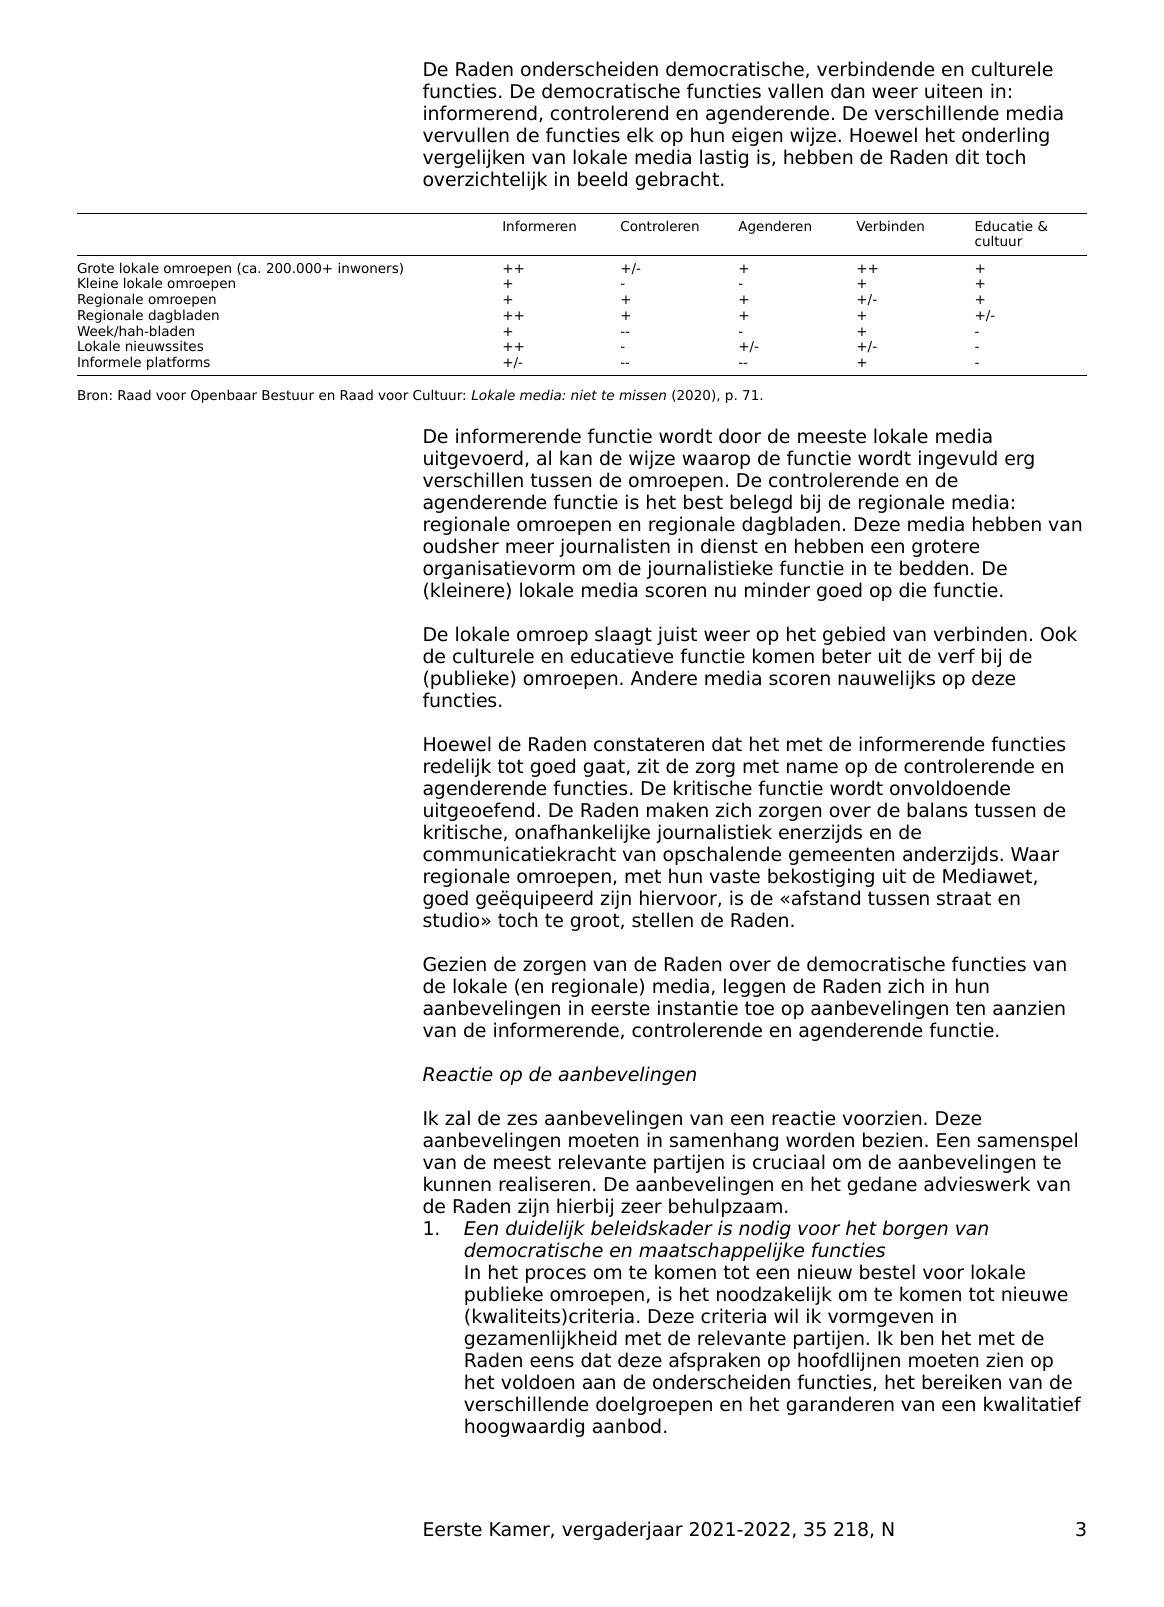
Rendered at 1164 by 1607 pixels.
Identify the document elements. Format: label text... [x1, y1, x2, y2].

table_cell + [732, 308, 850, 323]
table_cell + [614, 308, 732, 323]
table_cell Grote lokale omroepen (ca. 200.000+ inwoners) [77, 256, 496, 276]
table_cell +/- [850, 339, 968, 355]
table_cell - [614, 276, 732, 292]
table_cell - [732, 276, 850, 292]
text Hoewel de Raden constateren dat het met de informerende functies redelijk tot goed gaat, zit de zorg met name op de controlerende en agenderende functies. De kritische functie wordt onvoldoende uitgeoefend. De Raden maken zich zorgen over de balans tussen de kritische, onafhankelijke journalistiek enerzijds en de communicatiekracht van opschalende gemeenten anderzijds. Waar regionale omroepen, met hun vaste bekostiging uit de Mediawet, goed geëquipeerd zijn hiervoor, is de «afstand tussen straat en studio» toch te groot, stellen de Raden. [422, 734, 1087, 932]
table_cell ++ [496, 256, 614, 276]
table_cell + [969, 292, 1087, 308]
text De informerende functie wordt door de meeste lokale media uitgevoerd, al kan de wijze waarop de functie wordt ingevuld erg verschillen tussen de omroepen. De controlerende en de agenderende functie is het best belegd bij de regionale media: regionale omroepen en regionale dagbladen. Deze media hebben van oudsher meer journalisten in dienst en hebben een grotere organisatievorm om de journalistieke functie in te bedden. De (kleinere) lokale media scoren nu minder goed op die functie. [422, 426, 1087, 602]
table_cell + [496, 323, 614, 339]
table_cell + [496, 292, 614, 308]
table_cell + [614, 292, 732, 308]
table_cell +/- [850, 292, 968, 308]
table_cell + [850, 308, 968, 323]
text In het proces om te komen tot een nieuw bestel voor lokale publieke omroepen, is het noodzakelijk om te komen tot nieuwe (kwaliteits)criteria. Deze criteria wil ik vormgeven in gezamenlijkheid met de relevante partijen. Ik ben het met de Raden eens dat deze afspraken op hoofdlijnen moeten zien op het voldoen aan de onderscheiden functies, het bereiken van de verschillende doelgroepen en het garanderen van een kwalitatief hoogwaardig aanbod. [464, 1262, 1087, 1438]
table_cell +/- [732, 339, 850, 355]
table_cell - [969, 355, 1087, 375]
table_cell + [969, 256, 1087, 276]
table_cell + [969, 276, 1087, 292]
table_cell Regionale dagbladen [77, 308, 496, 323]
text De Raden onderscheiden democratische, verbindende en culturele functies. De democratische functies vallen dan weer uiteen in: informerend, controlerend en agenderende. De verschillende media vervullen de functies elk op hun eigen wijze. Hoewel het onderling vergelijken van lokale media lastig is, hebben de Raden dit toch overzichtelijk in beeld gebracht. [422, 59, 1087, 191]
table_header Verbinden [850, 214, 968, 255]
table_cell Lokale nieuwssites [77, 339, 496, 355]
table_cell ++ [850, 256, 968, 276]
table_header Educatie & cultuur [969, 214, 1087, 255]
table_cell + [850, 355, 968, 375]
table_cell +/- [614, 256, 732, 276]
table_cell Week/hah-bladen [77, 323, 496, 339]
table_cell - [969, 339, 1087, 355]
table_header [77, 214, 496, 255]
table_cell -- [614, 355, 732, 375]
table_cell + [732, 292, 850, 308]
table_cell +/- [969, 308, 1087, 323]
table_cell + [496, 276, 614, 292]
table_cell ++ [496, 308, 614, 323]
text 1. Een duidelijk beleidskader is nodig voor het borgen van democratische en maatschappelijke functies [422, 1218, 1087, 1262]
table_header Agenderen [732, 214, 850, 255]
table_cell + [732, 256, 850, 276]
table_cell Informele platforms [77, 355, 496, 375]
table_cell +/- [496, 355, 614, 375]
table_header Informeren [496, 214, 614, 255]
text Ik zal de zes aanbevelingen van een reactie voorzien. Deze aanbevelingen moeten in samenhang worden bezien. Een samenspel van de meest relevante partijen is cruciaal om de aanbevelingen te kunnen realiseren. De aanbevelingen en het gedane advieswerk van de Raden zijn hierbij zeer behulpzaam. [422, 1108, 1087, 1218]
table_header Controleren [614, 214, 732, 255]
table_cell Bron: Raad voor Openbaar Bestuur en Raad voor Cultuur: Lokale media: niet te missen (2020), p. 71. [77, 376, 1087, 404]
table_cell - [614, 339, 732, 355]
table_cell -- [614, 323, 732, 339]
table_cell ++ [496, 339, 614, 355]
table_cell - [969, 323, 1087, 339]
table_cell -- [732, 355, 850, 375]
table_cell - [732, 323, 850, 339]
table_cell + [850, 323, 968, 339]
table_cell Regionale omroepen [77, 292, 496, 308]
table_cell Kleine lokale omroepen [77, 276, 496, 292]
subtitle Reactie op de aanbevelingen [422, 1064, 1087, 1086]
text Gezien de zorgen van de Raden over de democratische functies van de lokale (en regionale) media, leggen de Raden zich in hun aanbevelingen in eerste instantie toe op aanbevelingen ten aanzien van de informerende, controlerende en agenderende functie. [422, 954, 1087, 1042]
table_cell + [850, 276, 968, 292]
text De lokale omroep slaagt juist weer op het gebied van verbinden. Ook de culturele en educatieve functie komen beter uit de verf bij de (publieke) omroepen. Andere media scoren nauwelijks op deze functies. [422, 624, 1087, 712]
